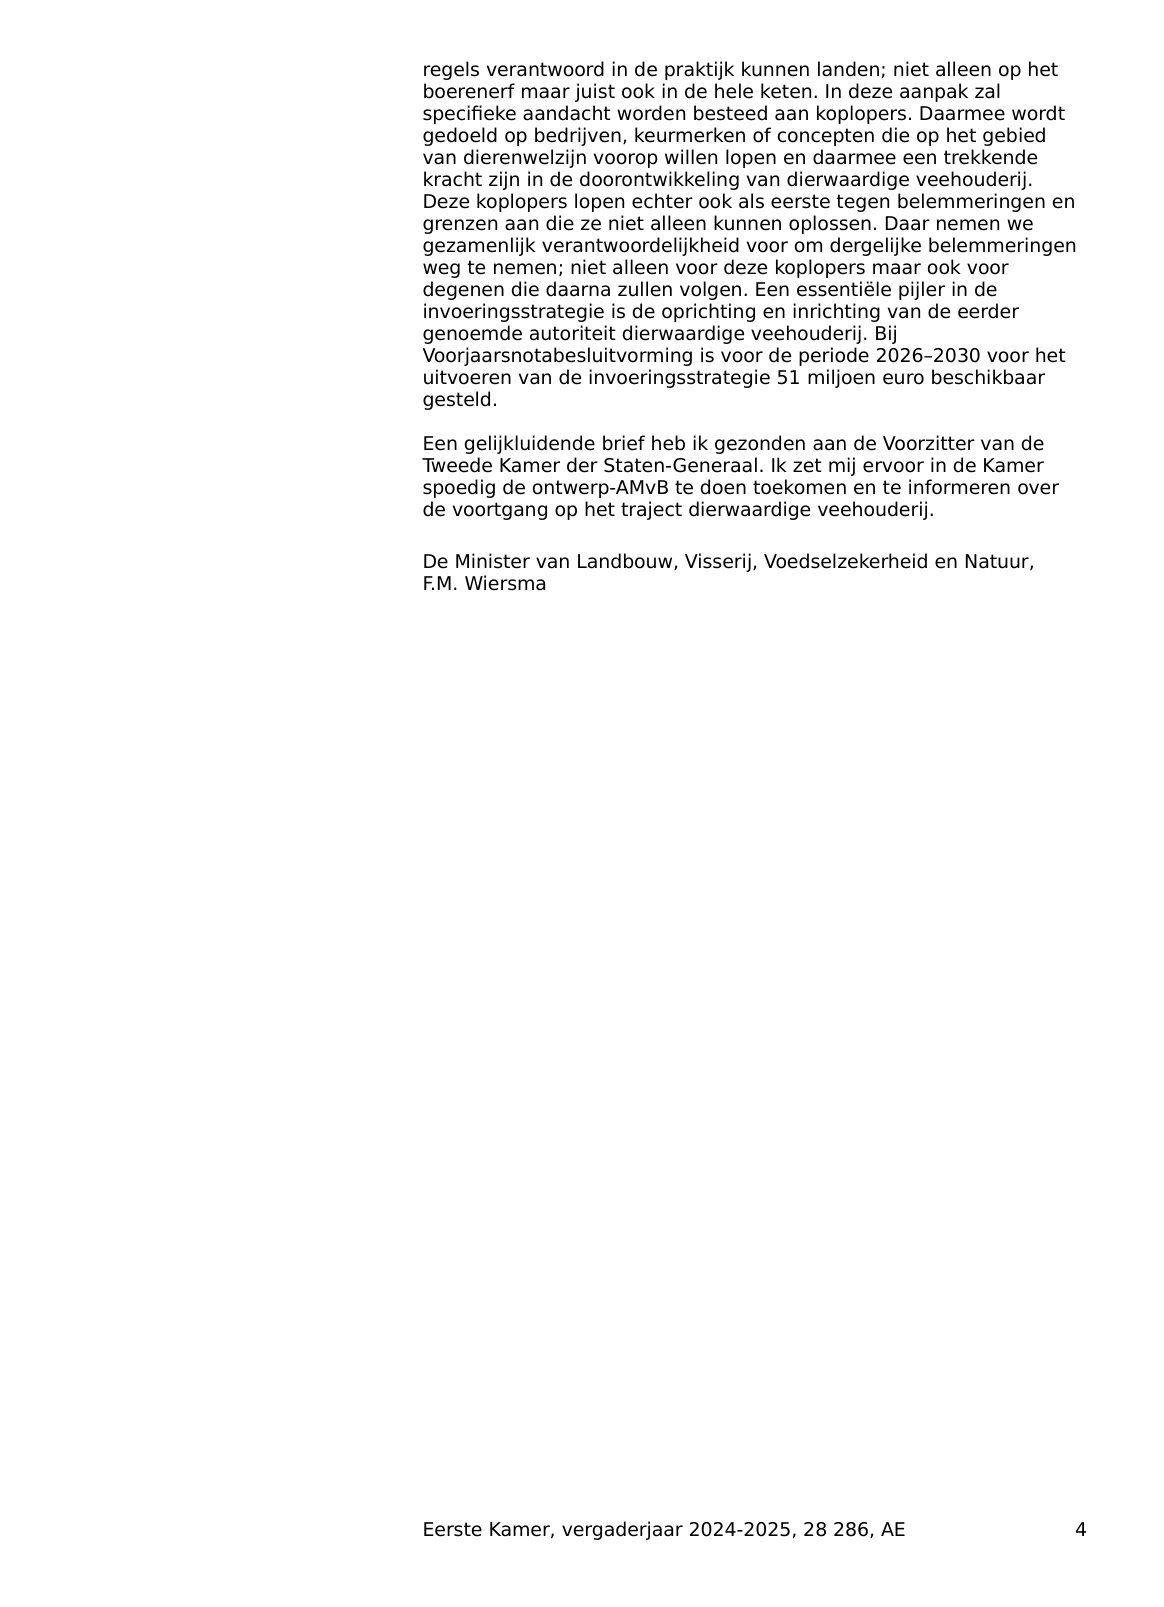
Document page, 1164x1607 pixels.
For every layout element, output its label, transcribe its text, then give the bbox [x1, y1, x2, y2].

text regels verantwoord in de praktijk kunnen landen; niet alleen op het boerenerf maar juist ook in de hele keten. In deze aanpak zal specifieke aandacht worden besteed aan koplopers. Daarmee wordt gedoeld op bedrijven, keurmerken of concepten die op het gebied van dierenwelzijn voorop willen lopen en daarmee een trekkende kracht zijn in de doorontwikkeling van dierwaardige veehouderij. Deze koplopers lopen echter ook als eerste tegen belemmeringen en grenzen aan die ze niet alleen kunnen oplossen. Daar nemen we gezamenlijk verantwoordelijkheid voor om dergelijke belemmeringen weg te nemen; niet alleen voor deze koplopers maar ook voor degenen die daarna zullen volgen. Een essentiële pijler in de invoeringsstrategie is de oprichting en inrichting van de eerder genoemde autoriteit dierwaardige veehouderij. Bij Voorjaarsnotabesluitvorming is voor de periode 2026–2030 voor het uitvoeren van de invoeringsstrategie 51 miljoen euro beschikbaar gesteld. [422, 59, 1087, 411]
text Een gelijkluidende brief heb ik gezonden aan de Voorzitter van de Tweede Kamer der Staten-Generaal. Ik zet mij ervoor in de Kamer spoedig de ontwerp-AMvB te doen toekomen en te informeren over de voortgang op het traject dierwaardige veehouderij. [422, 433, 1087, 521]
text De Minister van Landbouw, Visserij, Voedselzekerheid en Natuur, F.M. Wiersma [422, 551, 1087, 595]
